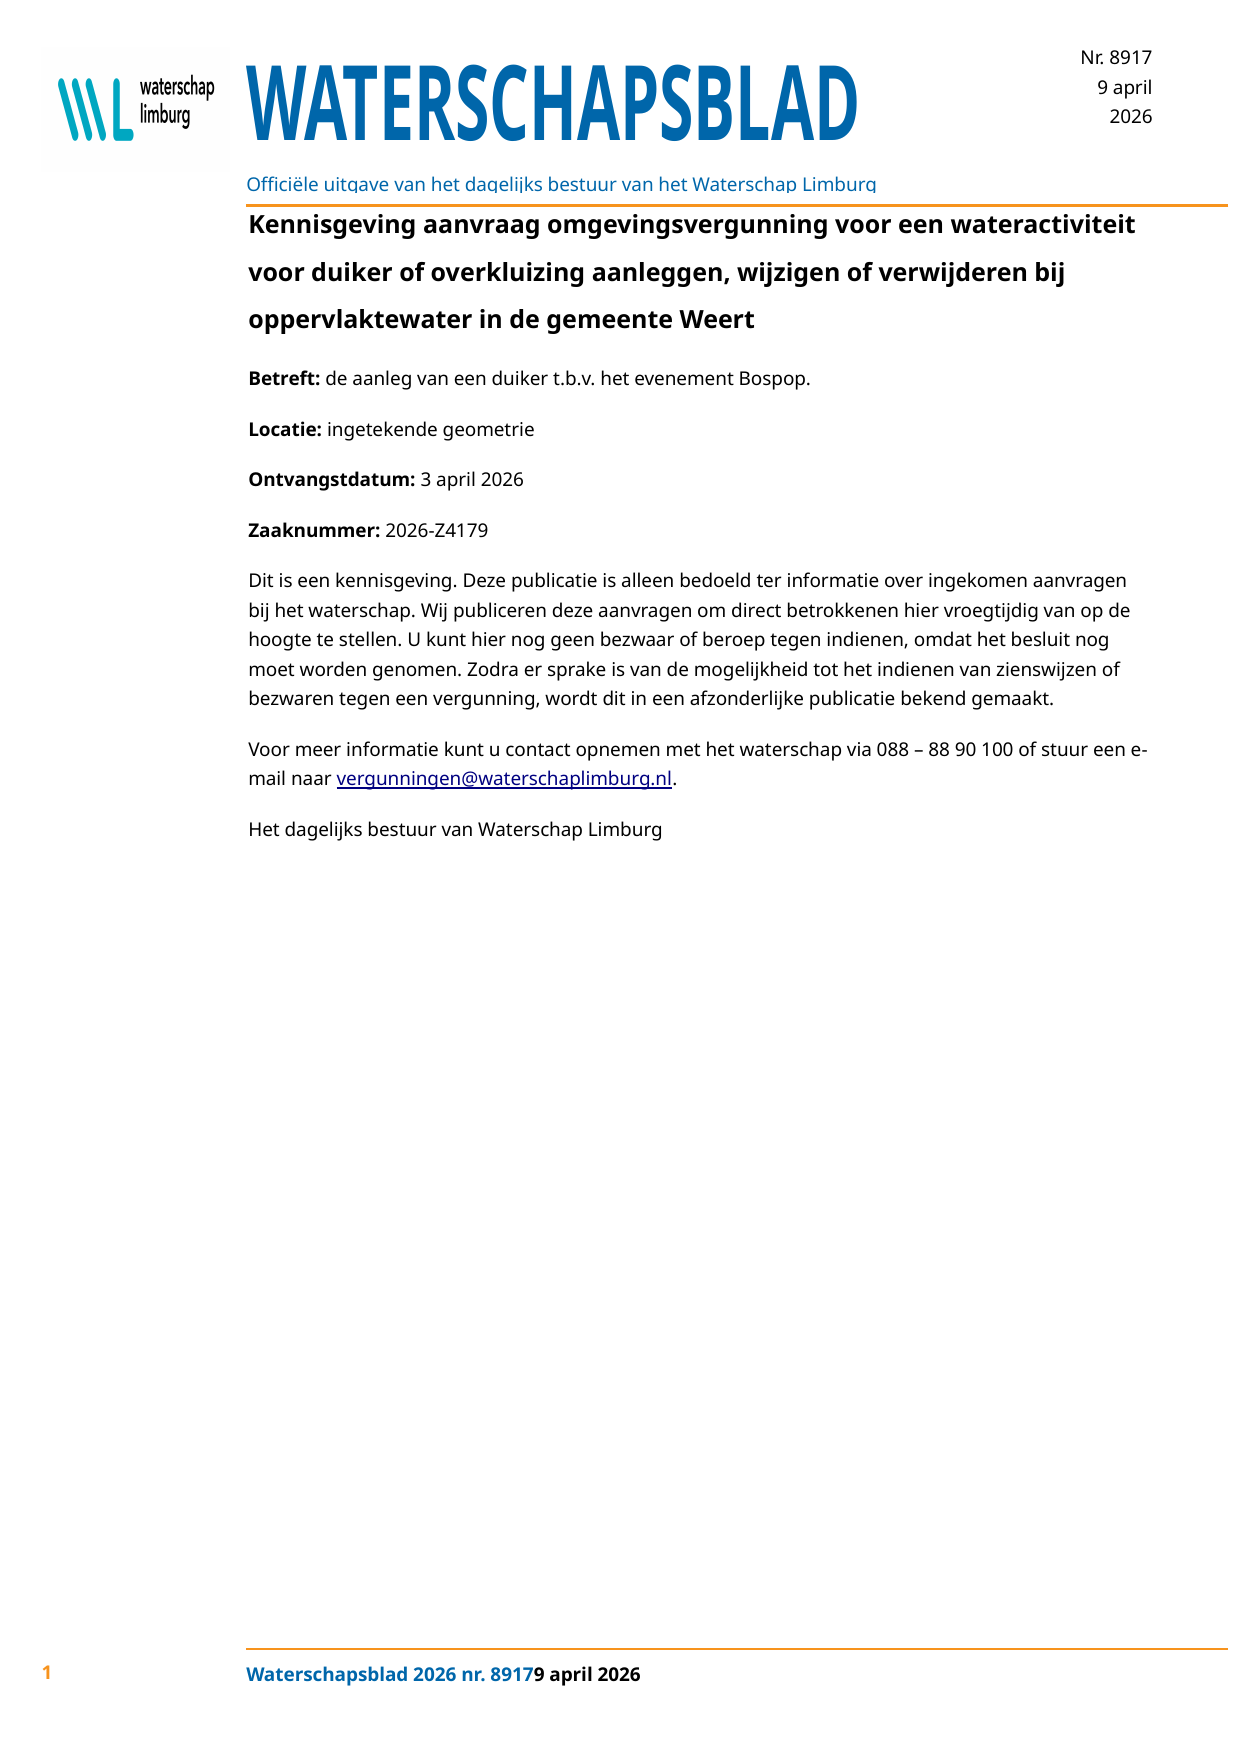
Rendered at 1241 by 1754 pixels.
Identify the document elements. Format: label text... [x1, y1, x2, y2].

text Locatie: ingetekende geometrie [248, 416, 1152, 442]
text Kennisgeving aanvraag omgevingsvergunning voor een wateractiviteit voor duiker of overkluizing aanleggen, wijzigen of verwijderen bij oppervlaktewater in de gemeente Weert [248, 207, 1152, 336]
text Dit is een kennisgeving. Deze publicatie is alleen bedoeld ter informatie over ingekomen aanvragen bij het waterschap. Wij publiceren deze aanvragen om direct betrokkenen hier vroegtijdig van op de hoogte te stellen. U kunt hier nog geen bezwaar of beroep tegen indienen, omdat het besluit nog moet worden genomen. Zodra er sprake is van de mogelijkheid tot het indienen van zienswijzen of bezwaren tegen een vergunning, wordt dit in een afzonderlijke publicatie bekend gemaakt. [248, 567, 1152, 711]
text Het dagelijks bestuur van Waterschap Limburg [248, 816, 1152, 842]
picture [41, 47, 231, 172]
text Betreft: de aanleg van een duiker t.b.v. het evenement Bospop. [248, 366, 1152, 391]
text Ontvangstdatum: 3 april 2026 [248, 466, 1152, 492]
text Zaaknummer: 2026-Z4179 [248, 517, 1152, 542]
text Voor meer informatie kunt u contact opnemen met het waterschap via 088 – 88 90 100 of stuur een e-mail naar vergunningen@waterschaplimburg.nl. [248, 736, 1152, 791]
